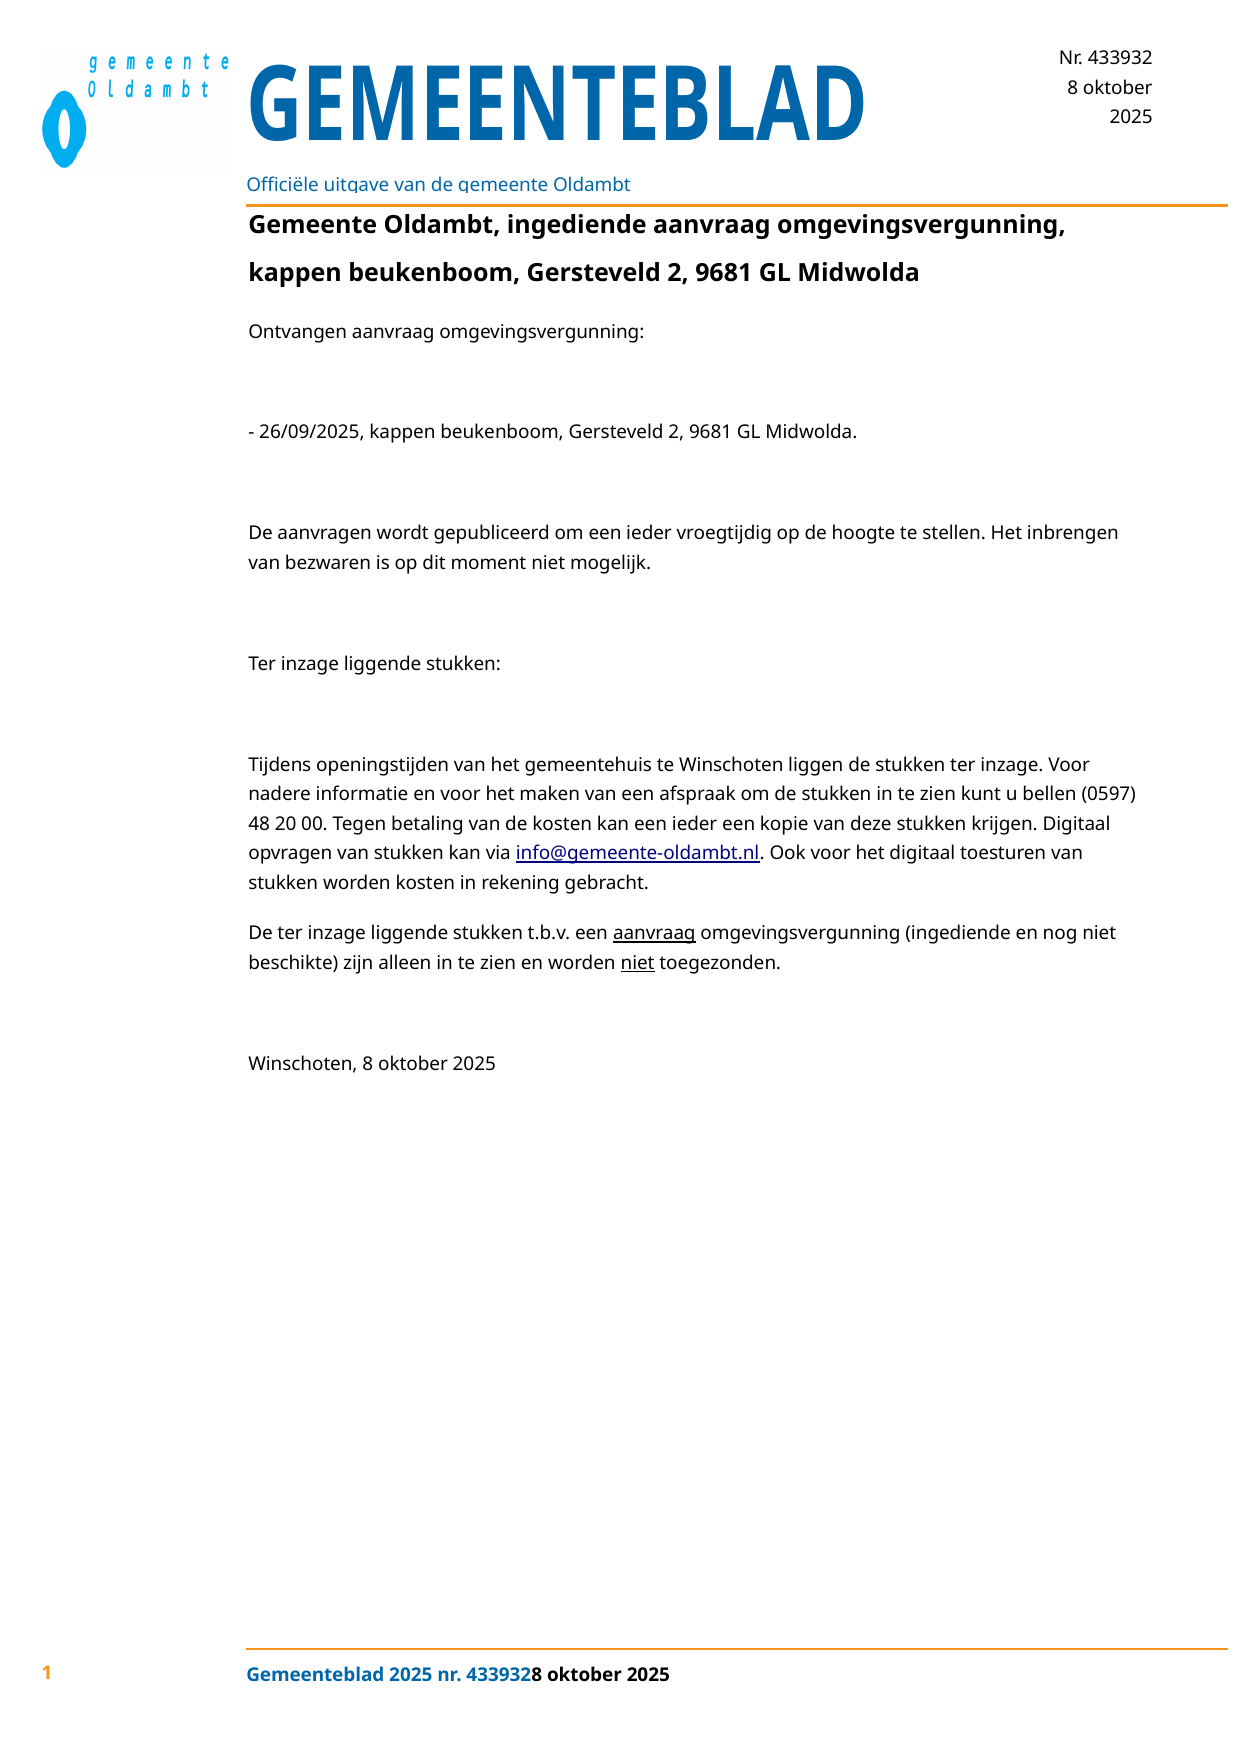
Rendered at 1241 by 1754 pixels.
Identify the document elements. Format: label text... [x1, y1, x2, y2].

text De ter inzage liggende stukken t.b.v. een aanvraag omgevingsvergunning (ingediende en nog niet beschikte) zijn alleen in te zien en worden niet toegezonden. [248, 919, 1152, 975]
text De aanvragen wordt gepubliceerd om een ieder vroegtijdig op de hoogte te stellen. Het inbrengen van bezwaren is op dit moment niet mogelijk. [248, 519, 1152, 575]
text Gemeente Oldambt, ingediende aanvraag omgevingsvergunning, kappen beukenboom, Gersteveld 2, 9681 GL Midwolda [248, 207, 1152, 288]
text Winschoten, 8 oktober 2025 [248, 1050, 1152, 1076]
text - 26/09/2025, kappen beukenboom, Gersteveld 2, 9681 GL Midwolda. [248, 419, 1152, 444]
text Ter inzage liggende stukken: [248, 650, 1152, 676]
text Ontvangen aanvraag omgevingsvergunning: [248, 318, 1152, 344]
picture [41, 47, 231, 172]
text Tijdens openingstijden van het gemeentehuis te Winschoten liggen de stukken ter inzage. Voor nadere informatie en voor het maken van een afspraak om de stukken in te zien kunt u bellen (0597) 48 20 00. Tegen betaling van de kosten kan een ieder een kopie van deze stukken krijgen. Digitaal opvragen van stukken kan via info@gemeente-oldambt.nl. Ook voor het digitaal toesturen van stukken worden kosten in rekening gebracht. [248, 751, 1152, 895]
